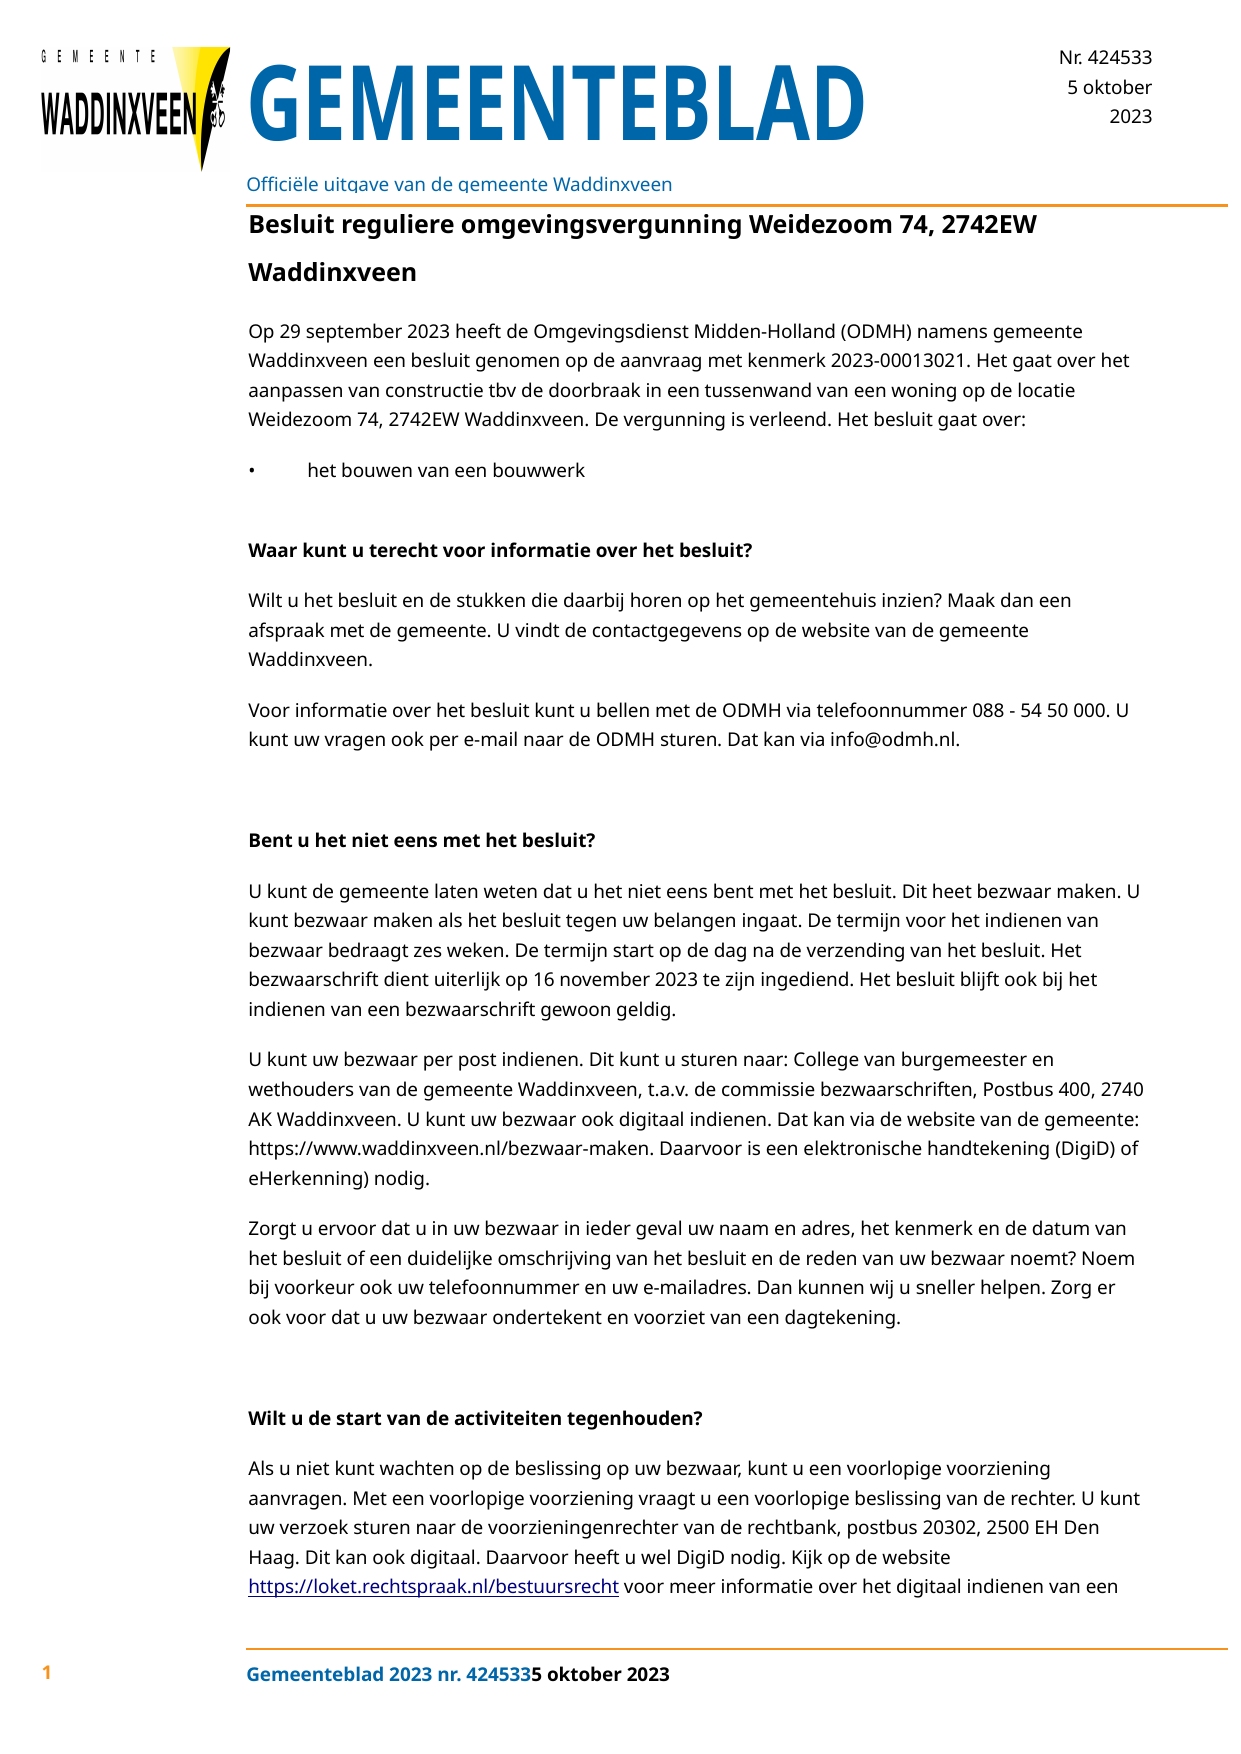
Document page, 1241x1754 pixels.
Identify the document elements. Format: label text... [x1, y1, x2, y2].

text U kunt de gemeente laten weten dat u het niet eens bent met het besluit. Dit heet bezwaar maken. U kunt bezwaar maken als het besluit tegen uw belangen ingaat. De termijn voor het indienen van bezwaar bedraagt zes weken. De termijn start op de dag na de verzending van het besluit. Het bezwaarschrift dient uiterlijk op 16 november 2023 te zijn ingediend. Het besluit blijft ook bij het indienen van een bezwaarschrift gewoon geldig. [248, 878, 1152, 1022]
text Besluit reguliere omgevingsvergunning Weidezoom 74, 2742EW Waddinxveen [248, 207, 1152, 288]
text Op 29 september 2023 heeft de Omgevingsdienst Midden-Holland (ODMH) namens gemeente Waddinxveen een besluit genomen op de aanvraag met kenmerk 2023-00013021. Het gaat over het aanpassen van constructie tbv de doorbraak in een tussenwand van een woning op de locatie Weidezoom 74, 2742EW Waddinxveen. De vergunning is verleend. Het besluit gaat over: [248, 318, 1152, 432]
text Zorgt u ervoor dat u in uw bezwaar in ieder geval uw naam en adres, het kenmerk en de datum van het besluit of een duidelijke omschrijving van het besluit en de reden van uw bezwaar noemt? Noem bij voorkeur ook uw telefoonnummer en uw e-mailadres. Dan kunnen wij u sneller helpen. Zorg er ook voor dat u uw bezwaar ondertekent en voorziet van een dagtekening. [248, 1215, 1152, 1330]
text Wilt u het besluit en de stukken die daarbij horen op het gemeentehuis inzien? Maak dan een afspraak met de gemeente. U vindt de contactgegevens op de website van de gemeente Waddinxveen. [248, 587, 1152, 672]
text U kunt uw bezwaar per post indienen. Dit kunt u sturen naar: College van burgemeester en wethouders van de gemeente Waddinxveen, t.a.v. de commissie bezwaarschriften, Postbus 400, 2740 AK Waddinxveen. U kunt uw bezwaar ook digitaal indienen. Dat kan via de website van de gemeente: https://www.waddinxveen.nl/bezwaar-maken. Daarvoor is een elektronische handtekening (DigiD) of eHerkenning) nodig. [248, 1047, 1152, 1191]
text Voor informatie over het besluit kunt u bellen met de ODMH via telefoonnummer 088 - 54 50 000. U kunt uw vragen ook per e-mail naar de ODMH sturen. Dat kan via info@odmh.nl. [248, 697, 1152, 752]
list het bouwen van een bouwwerk [248, 457, 1152, 483]
picture [41, 47, 231, 172]
text Bent u het niet eens met het besluit? [248, 827, 1152, 853]
text Waar kunt u terecht voor informatie over het besluit? [248, 537, 1152, 563]
text Wilt u de start van de activiteiten tegenhouden? [248, 1405, 1152, 1431]
text Als u niet kunt wachten op de beslissing op uw bezwaar, kunt u een voorlopige voorziening aanvragen. Met een voorlopige voorziening vraagt u een voorlopige beslissing van de rechter. U kunt uw verzoek sturen naar de voorzieningenrechter van de rechtbank, postbus 20302, 2500 EH Den Haag. Dit kan ook digitaal. Daarvoor heeft u wel DigiD nodig. Kijk op de website https://loket.rechtspraak.nl/bestuursrecht voor meer informatie over het digitaal indienen van een [248, 1455, 1152, 1599]
